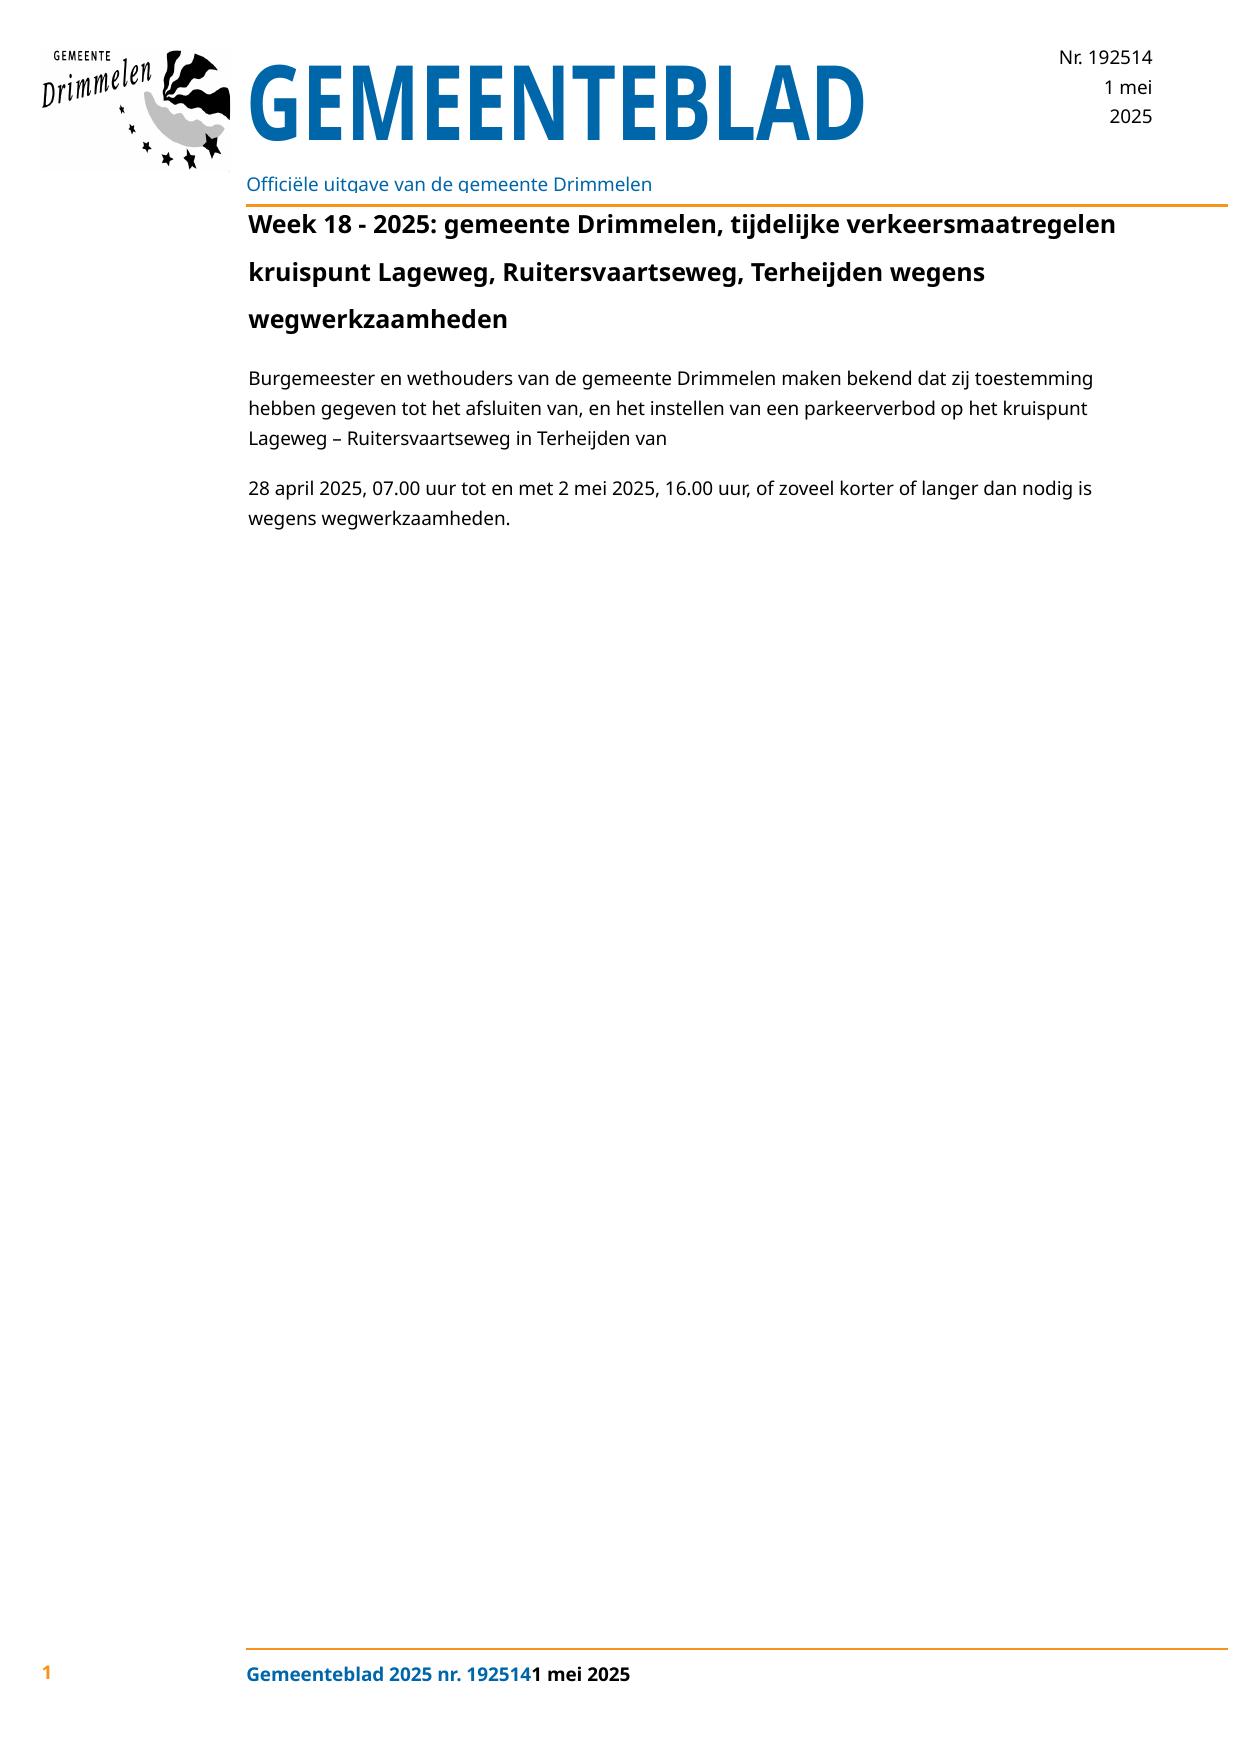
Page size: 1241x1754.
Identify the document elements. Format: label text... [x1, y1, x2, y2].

text 28 april 2025, 07.00 uur tot en met 2 mei 2025, 16.00 uur, of zoveel korter of langer dan nodig is wegens wegwerkzaamheden. [248, 475, 1152, 530]
text Burgemeester en wethouders van de gemeente Drimmelen maken bekend dat zij toestemming hebben gegeven tot het afsluiten van, en het instellen van een parkeerverbod op het kruispunt Lageweg – Ruitersvaartseweg in Terheijden van [248, 366, 1152, 450]
picture [41, 47, 231, 172]
text Week 18 - 2025: gemeente Drimmelen, tijdelijke verkeersmaatregelen kruispunt Lageweg, Ruitersvaartseweg, Terheijden wegens wegwerkzaamheden [248, 207, 1152, 336]
